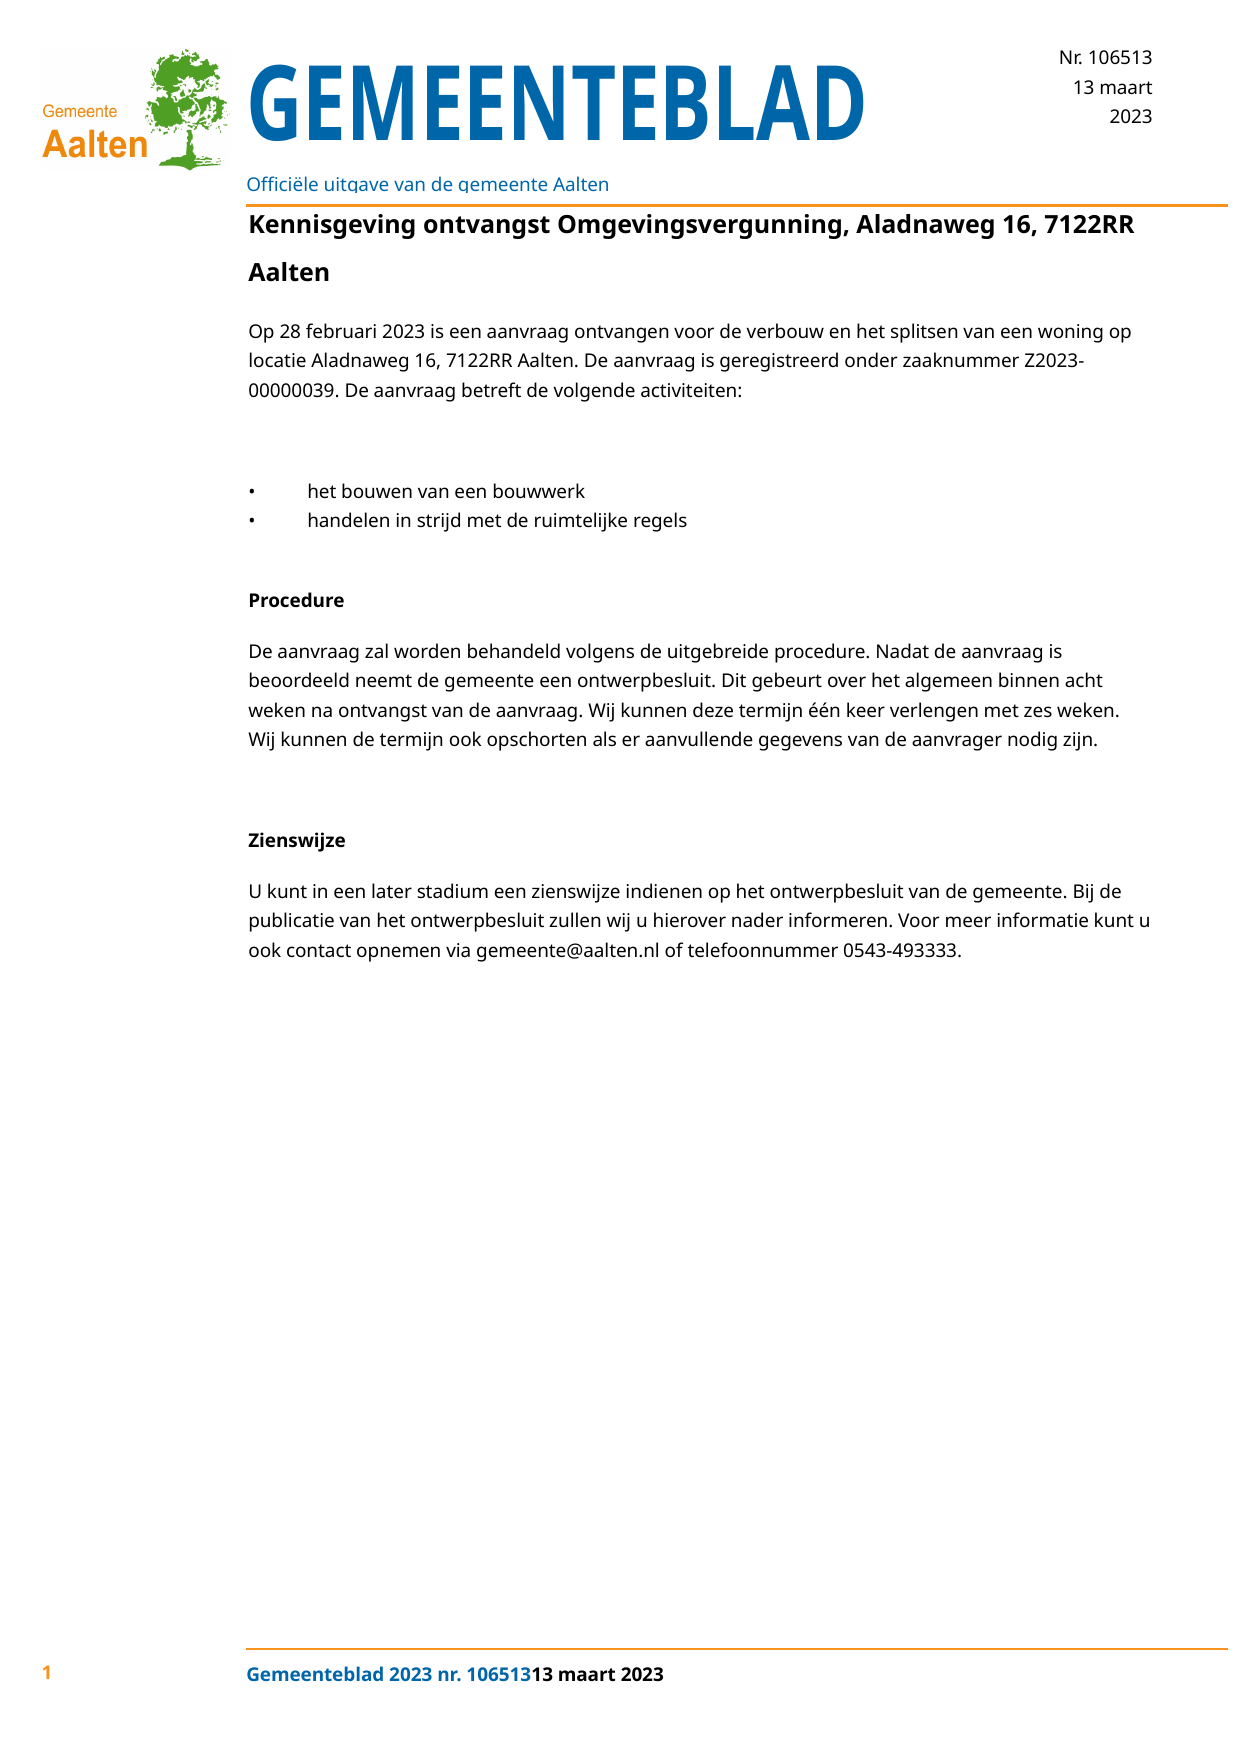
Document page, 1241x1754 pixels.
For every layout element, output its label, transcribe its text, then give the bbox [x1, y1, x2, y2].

list het bouwen van een bouwwerk [248, 478, 1152, 504]
picture [41, 47, 231, 172]
text Procedure [248, 587, 1152, 613]
text U kunt in een later stadium een zienswijze indienen op het ontwerpbesluit van de gemeente. Bij de publicatie van het ontwerpbesluit zullen wij u hierover nader informeren. Voor meer informatie kunt u ook contact opnemen via gemeente@aalten.nl of telefoonnummer 0543-493333. [248, 878, 1152, 963]
text De aanvraag zal worden behandeld volgens de uitgebreide procedure. Nadat de aanvraag is beoordeeld neemt de gemeente een ontwerpbesluit. Dit gebeurt over het algemeen binnen acht weken na ontvangst van de aanvraag. Wij kunnen deze termijn één keer verlengen met zes weken. Wij kunnen de termijn ook opschorten als er aanvullende gegevens van de aanvrager nodig zijn. [248, 638, 1152, 752]
list handelen in strijd met de ruimtelijke regels [248, 507, 1152, 533]
text Op 28 februari 2023 is een aanvraag ontvangen voor de verbouw en het splitsen van een woning op locatie Aladnaweg 16, 7122RR Aalten. De aanvraag is geregistreerd onder zaaknummer Z2023-00000039. De aanvraag betreft de volgende activiteiten: [248, 318, 1152, 403]
text Zienswijze [248, 827, 1152, 853]
text Kennisgeving ontvangst Omgevingsvergunning, Aladnaweg 16, 7122RR Aalten [248, 207, 1152, 288]
